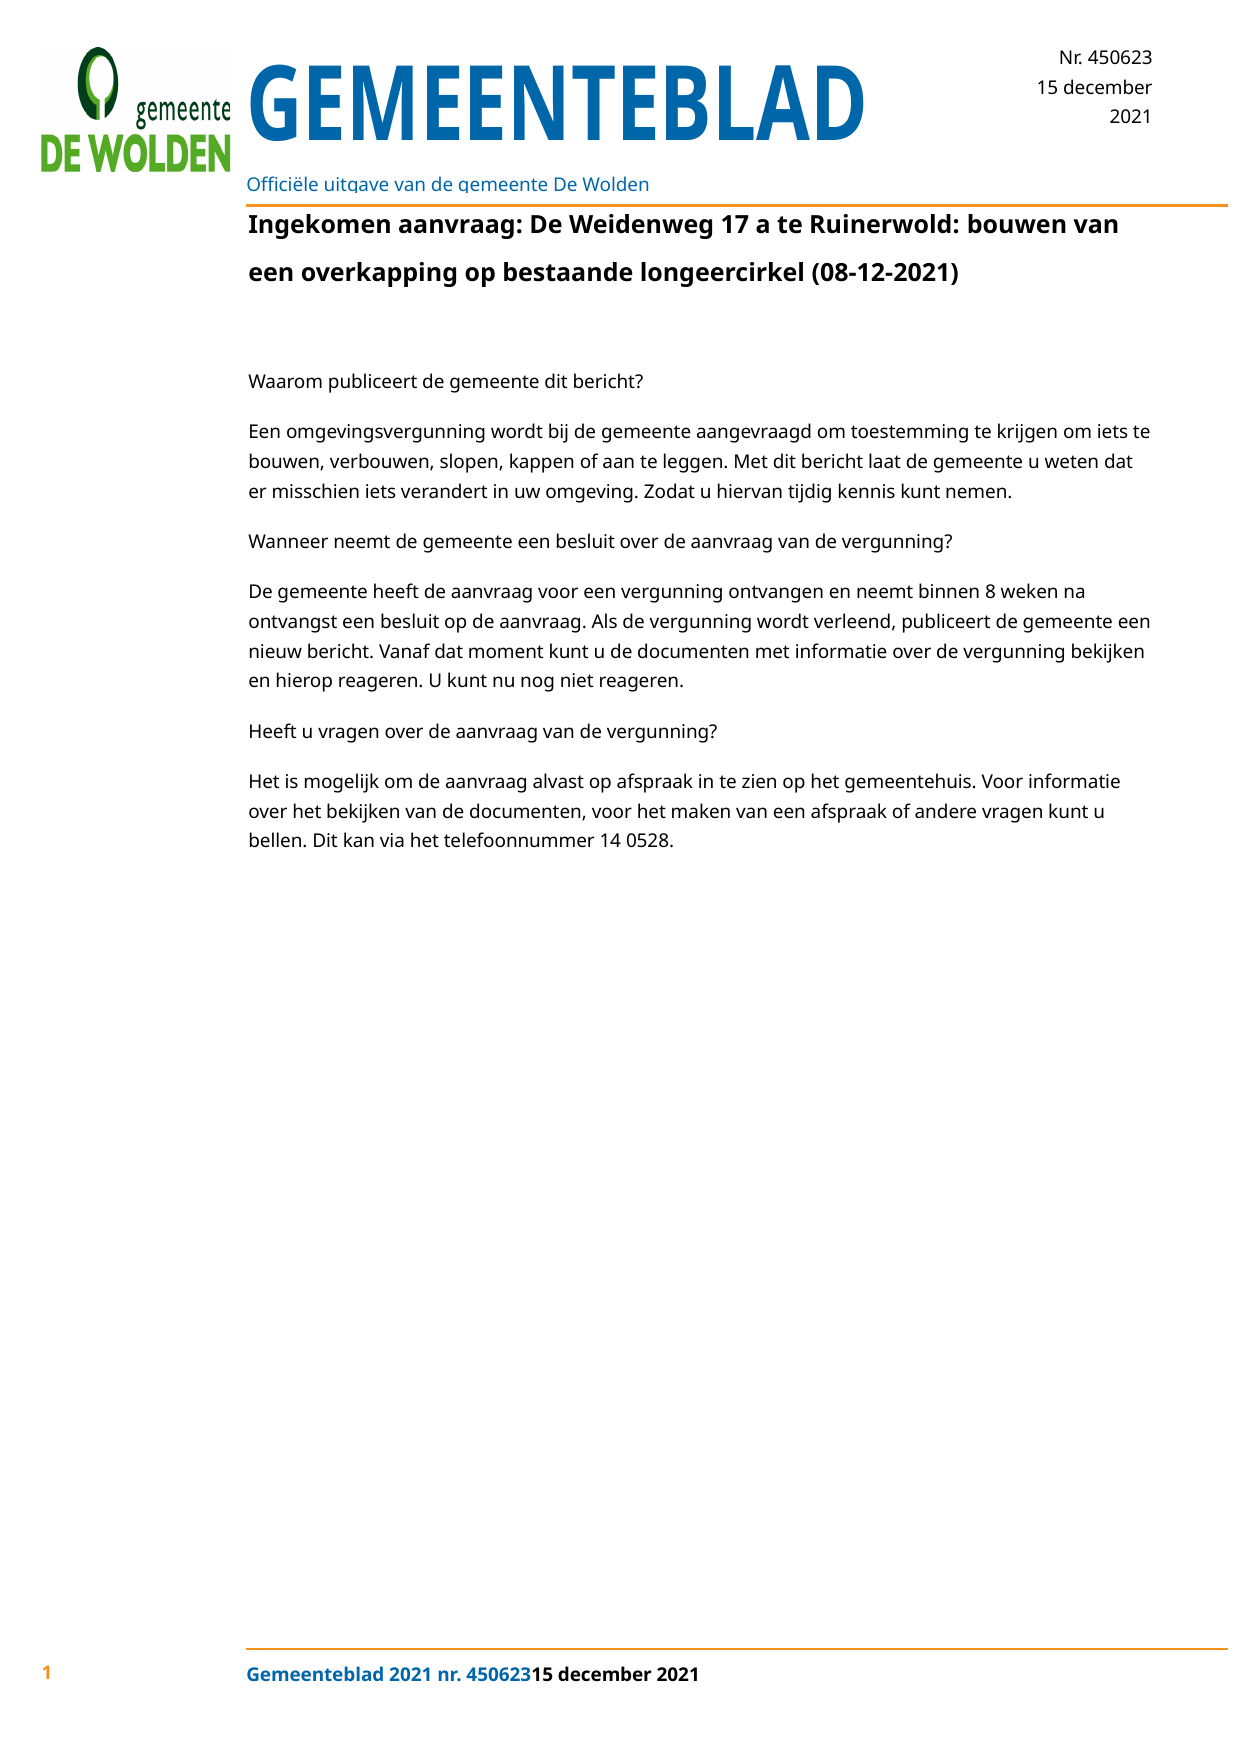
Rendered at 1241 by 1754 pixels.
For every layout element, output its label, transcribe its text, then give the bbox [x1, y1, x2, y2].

text Ingekomen aanvraag: De Weidenweg 17 a te Ruinerwold: bouwen van een overkapping op bestaande longeercirkel (08-12-2021) [248, 207, 1152, 288]
text Het is mogelijk om de aanvraag alvast op afspraak in te zien op het gemeentehuis. Voor informatie over het bekijken van de documenten, voor het maken van een afspraak of andere vragen kunt u bellen. Dit kan via het telefoonnummer 14 0528. [248, 768, 1152, 853]
text Een omgevingsvergunning wordt bij de gemeente aangevraagd om toestemming te krijgen om iets te bouwen, verbouwen, slopen, kappen of aan te leggen. Met dit bericht laat de gemeente u weten dat er misschien iets verandert in uw omgeving. Zodat u hiervan tijdig kennis kunt nemen. [248, 419, 1152, 504]
text Waarom publiceert de gemeente dit bericht? [248, 368, 1152, 394]
text Wanneer neemt de gemeente een besluit over de aanvraag van de vergunning? [248, 528, 1152, 554]
picture [41, 47, 231, 172]
text Heeft u vragen over de aanvraag van de vergunning? [248, 718, 1152, 744]
text De gemeente heeft de aanvraag voor een vergunning ontvangen en neemt binnen 8 weken na ontvangst een besluit op de aanvraag. Als de vergunning wordt verleend, publiceert de gemeente een nieuw bericht. Vanaf dat moment kunt u de documenten met informatie over de vergunning bekijken en hierop reageren. U kunt nu nog niet reageren. [248, 579, 1152, 693]
